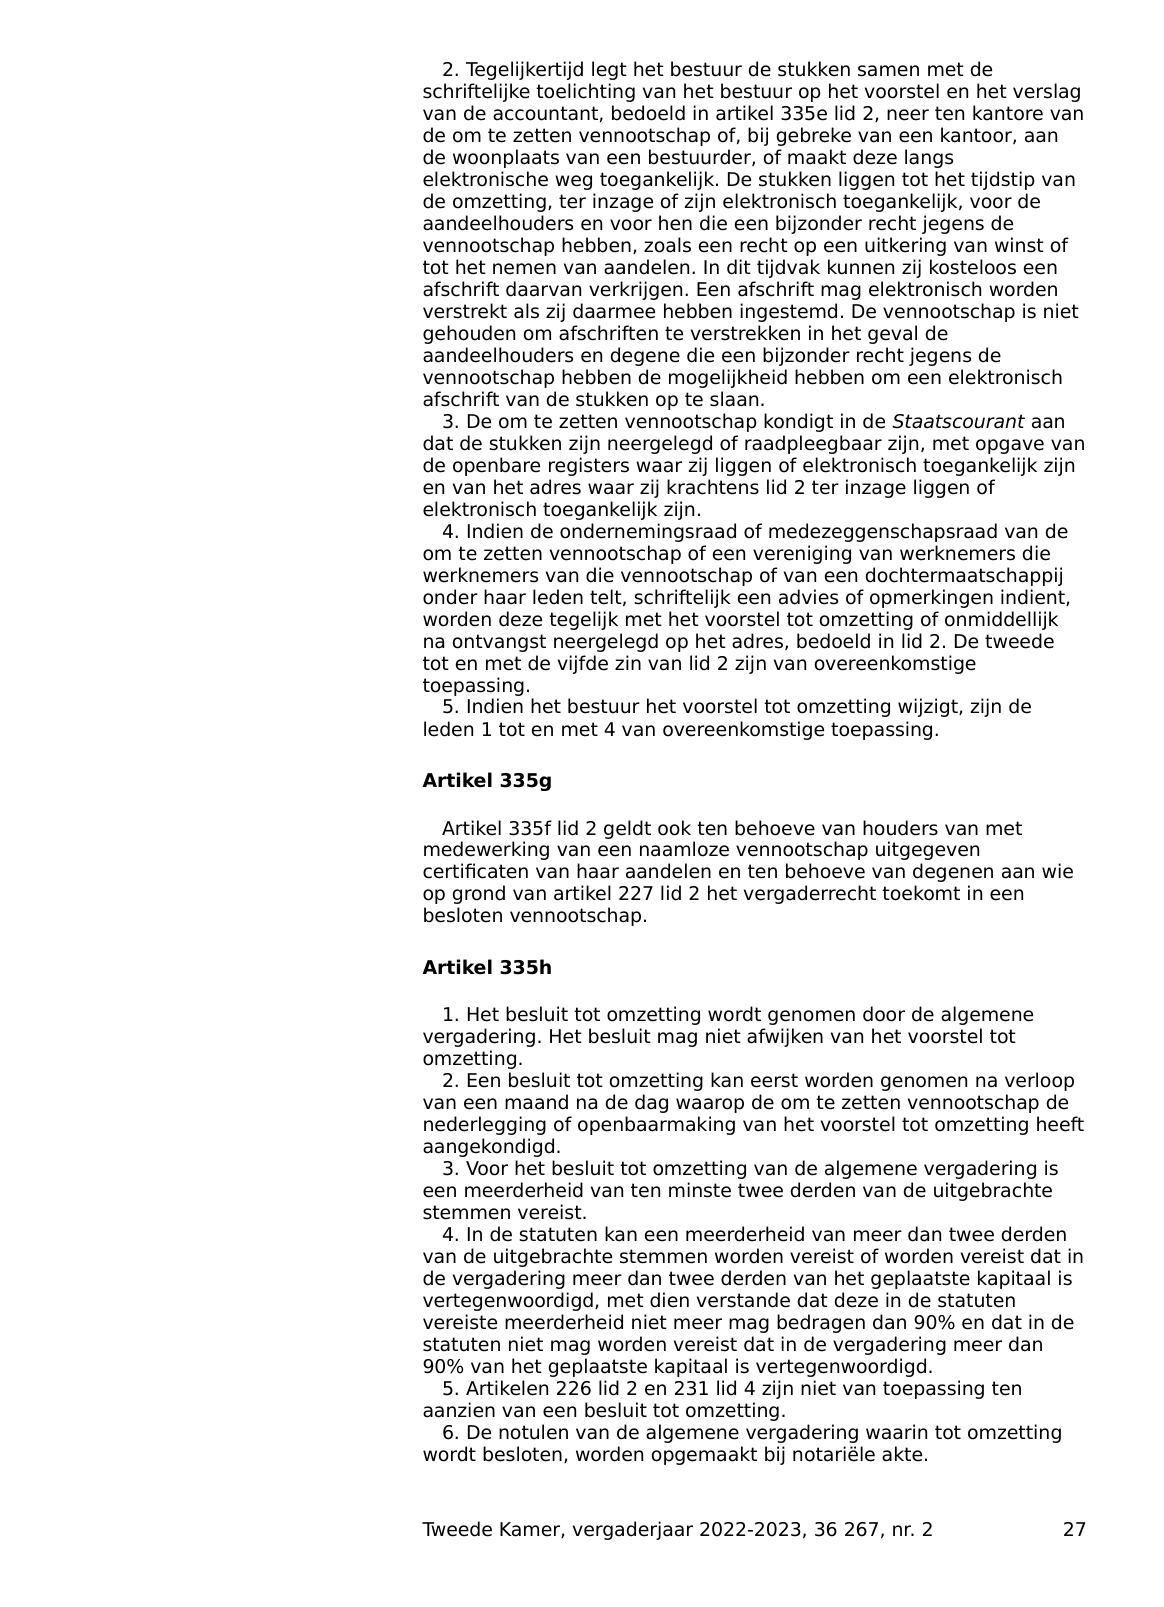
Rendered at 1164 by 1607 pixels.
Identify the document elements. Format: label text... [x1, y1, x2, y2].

subtitle Artikel 335g [422, 770, 1087, 792]
text 3. De om te zetten vennootschap kondigt in de Staatscourant aan dat de stukken zijn neergelegd of raadpleegbaar zijn, met opgave van de openbare registers waar zij liggen of elektronisch toegankelijk zijn en van het adres waar zij krachtens lid 2 ter inzage liggen of elektronisch toegankelijk zijn. [422, 411, 1087, 521]
text 5. Artikelen 226 lid 2 en 231 lid 4 zijn niet van toepassing ten aanzien van een besluit tot omzetting. [422, 1378, 1087, 1422]
text 4. In de statuten kan een meerderheid van meer dan twee derden van de uitgebrachte stemmen worden vereist of worden vereist dat in de vergadering meer dan twee derden van het geplaatste kapitaal is vertegenwoordigd, met dien verstande dat deze in de statuten vereiste meerderheid niet meer mag bedragen dan 90% en dat in de statuten niet mag worden vereist dat in de vergadering meer dan 90% van het geplaatste kapitaal is vertegenwoordigd. [422, 1224, 1087, 1378]
text 2. Tegelijkertijd legt het bestuur de stukken samen met de schriftelijke toelichting van het bestuur op het voorstel en het verslag van de accountant, bedoeld in artikel 335e lid 2, neer ten kantore van de om te zetten vennootschap of, bij gebreke van een kantoor, aan de woonplaats van een bestuurder, of maakt deze langs elektronische weg toegankelijk. De stukken liggen tot het tijdstip van de omzetting, ter inzage of zijn elektronisch toegankelijk, voor de aandeelhouders en voor hen die een bijzonder recht jegens de vennootschap hebben, zoals een recht op een uitkering van winst of tot het nemen van aandelen. In dit tijdvak kunnen zij kosteloos een afschrift daarvan verkrijgen. Een afschrift mag elektronisch worden verstrekt als zij daarmee hebben ingestemd. De vennootschap is niet gehouden om afschriften te verstrekken in het geval de aandeelhouders en degene die een bijzonder recht jegens de vennootschap hebben de mogelijkheid hebben om een elektronisch afschrift van de stukken op te slaan. [422, 59, 1087, 411]
text 4. Indien de ondernemingsraad of medezeggenschapsraad van de om te zetten vennootschap of een vereniging van werknemers die werknemers van die vennootschap of van een dochtermaatschappij onder haar leden telt, schriftelijk een advies of opmerkingen indient, worden deze tegelijk met het voorstel tot omzetting of onmiddellijk na ontvangst neergelegd op het adres, bedoeld in lid 2. De tweede tot en met de vijfde zin van lid 2 zijn van overeenkomstige toepassing. [422, 521, 1087, 696]
text 5. Indien het bestuur het voorstel tot omzetting wijzigt, zijn de leden 1 tot en met 4 van overeenkomstige toepassing. [422, 696, 1087, 740]
text 6. De notulen van de algemene vergadering waarin tot omzetting wordt besloten, worden opgemaakt bij notariële akte. [422, 1422, 1087, 1466]
text 1. Het besluit tot omzetting wordt genomen door de algemene vergadering. Het besluit mag niet afwijken van het voorstel tot omzetting. [422, 1004, 1087, 1070]
text 2. Een besluit tot omzetting kan eerst worden genomen na verloop van een maand na de dag waarop de om te zetten vennootschap de nederlegging of openbaarmaking van het voorstel tot omzetting heeft aangekondigd. [422, 1070, 1087, 1158]
text Artikel 335f lid 2 geldt ook ten behoeve van houders van met medewerking van een naamloze vennootschap uitgegeven certificaten van haar aandelen en ten behoeve van degenen aan wie op grond van artikel 227 lid 2 het vergaderrecht toekomt in een besloten vennootschap. [422, 817, 1087, 927]
text 3. Voor het besluit tot omzetting van de algemene vergadering is een meerderheid van ten minste twee derden van de uitgebrachte stemmen vereist. [422, 1158, 1087, 1224]
subtitle Artikel 335h [422, 957, 1087, 979]
